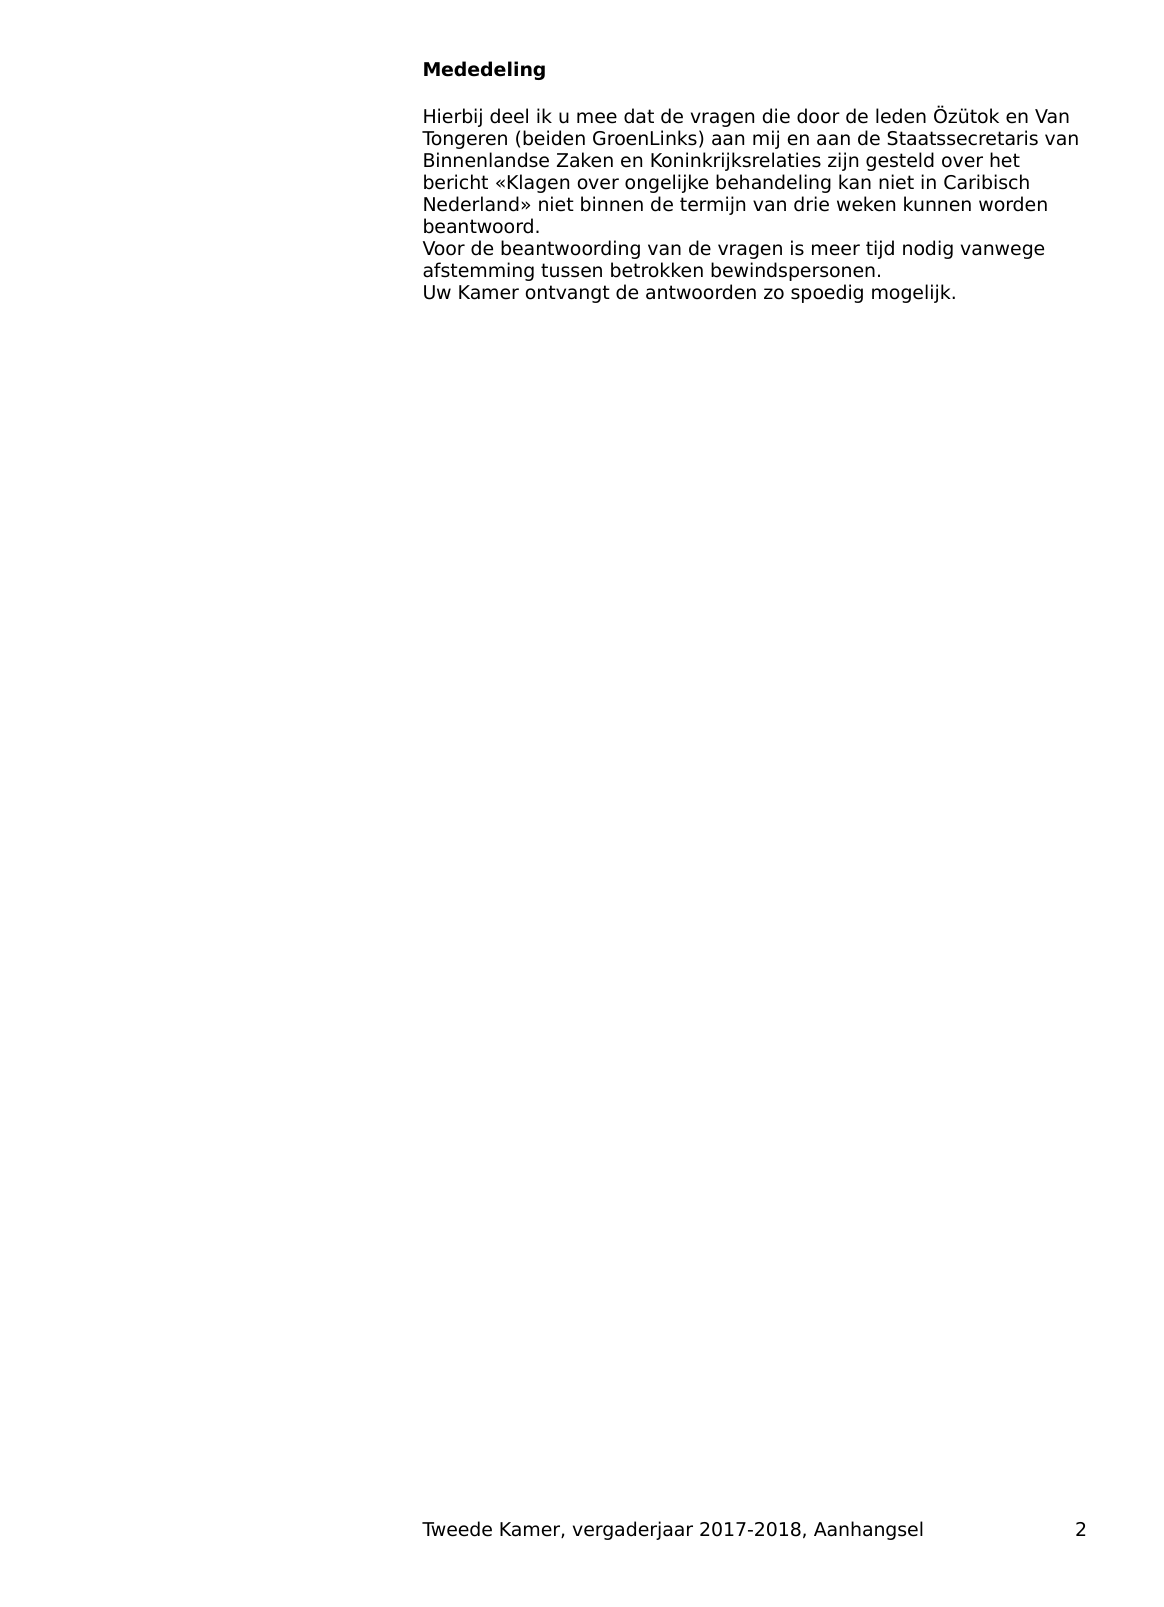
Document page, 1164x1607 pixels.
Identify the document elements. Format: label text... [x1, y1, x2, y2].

subtitle Mededeling [422, 59, 1087, 81]
text Hierbij deel ik u mee dat de vragen die door de leden Özütok en Van Tongeren (beiden GroenLinks) aan mij en aan de Staatssecretaris van Binnenlandse Zaken en Koninkrijksrelaties zijn gesteld over het bericht «Klagen over ongelijke behandeling kan niet in Caribisch Nederland» niet binnen de termijn van drie weken kunnen worden beantwoord. [422, 106, 1087, 238]
text Voor de beantwoording van de vragen is meer tijd nodig vanwege afstemming tussen betrokken bewindspersonen. [422, 238, 1087, 282]
text Uw Kamer ontvangt de antwoorden zo spoedig mogelijk. [422, 282, 1087, 304]
